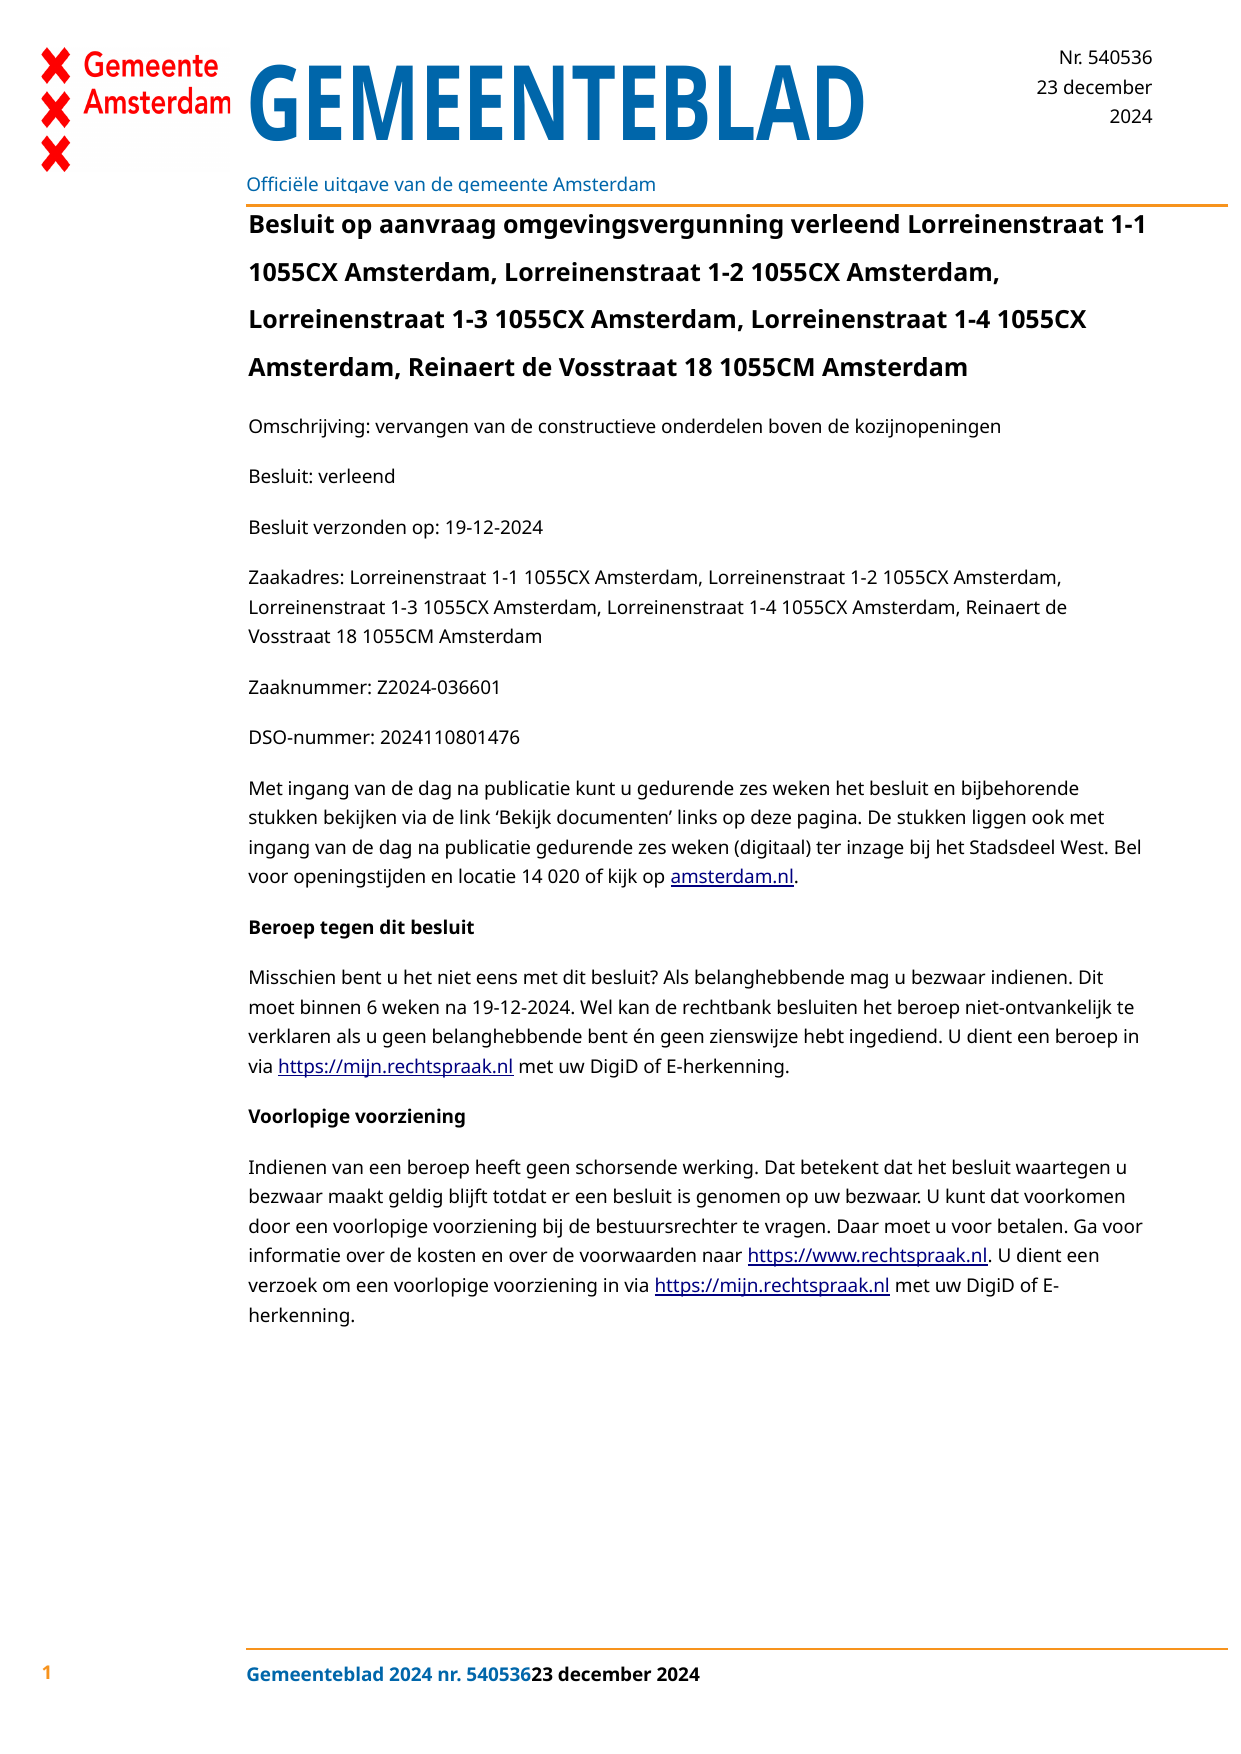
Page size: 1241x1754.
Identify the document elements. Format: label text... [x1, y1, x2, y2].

text Voorlopige voorziening [248, 1103, 1152, 1129]
text Besluit: verleend [248, 463, 1152, 489]
text Zaaknummer: Z2024-036601 [248, 674, 1152, 700]
text Zaakadres: Lorreinenstraat 1-1 1055CX Amsterdam, Lorreinenstraat 1-2 1055CX Amsterdam, Lorreinenstraat 1-3 1055CX Amsterdam, Lorreinenstraat 1-4 1055CX Amsterdam, Reinaert de Vosstraat 18 1055CM Amsterdam [248, 564, 1152, 649]
text Besluit op aanvraag omgevingsvergunning verleend Lorreinenstraat 1-1 1055CX Amsterdam, Lorreinenstraat 1-2 1055CX Amsterdam, Lorreinenstraat 1-3 1055CX Amsterdam, Lorreinenstraat 1-4 1055CX Amsterdam, Reinaert de Vosstraat 18 1055CM Amsterdam [248, 207, 1152, 384]
text Beroep tegen dit besluit [248, 914, 1152, 940]
text Met ingang van de dag na publicatie kunt u gedurende zes weken het besluit en bijbehorende stukken bekijken via de link ‘Bekijk documenten’ links op deze pagina. De stukken liggen ook met ingang van de dag na publicatie gedurende zes weken (digitaal) ter inzage bij het Stadsdeel West. Bel voor openingstijden en locatie 14 020 of kijk op amsterdam.nl. [248, 775, 1152, 889]
text Omschrijving: vervangen van de constructieve onderdelen boven de kozijnopeningen [248, 413, 1152, 439]
picture [41, 47, 231, 172]
text Besluit verzonden op: 19-12-2024 [248, 514, 1152, 540]
text DSO-nummer: 2024110801476 [248, 724, 1152, 750]
text Indienen van een beroep heeft geen schorsende werking. Dat betekent dat het besluit waartegen u bezwaar maakt geldig blijft totdat er een besluit is genomen op uw bezwaar. U kunt dat voorkomen door een voorlopige voorziening bij de bestuursrechter te vragen. Daar moet u voor betalen. Ga voor informatie over de kosten en over de voorwaarden naar https://www.rechtspraak.nl. U dient een verzoek om een voorlopige voorziening in via https://mijn.rechtspraak.nl met uw DigiD of E-herkenning. [248, 1154, 1152, 1328]
text Misschien bent u het niet eens met dit besluit? Als belanghebbende mag u bezwaar indienen. Dit moet binnen 6 weken na 19-12-2024. Wel kan de rechtbank besluiten het beroep niet-ontvankelijk te verklaren als u geen belanghebbende bent én geen zienswijze hebt ingediend. U dient een beroep in via https://mijn.rechtspraak.nl met uw DigiD of E-herkenning. [248, 964, 1152, 1079]
